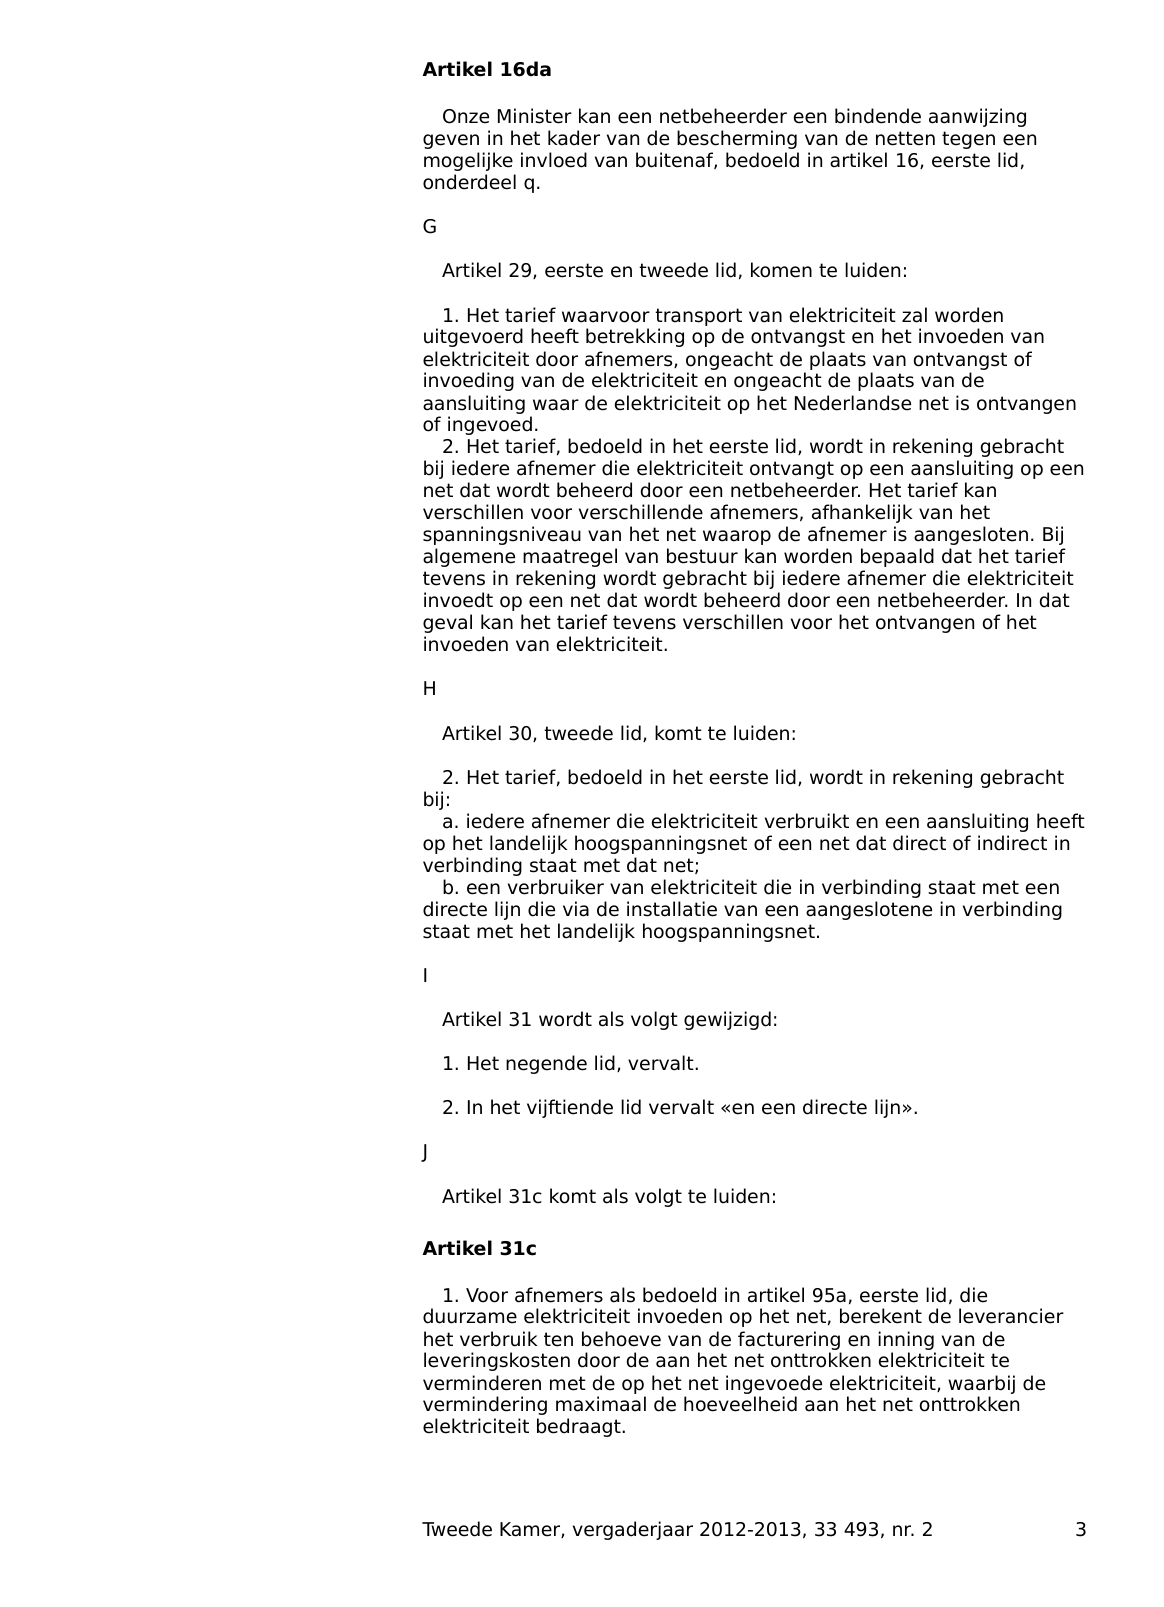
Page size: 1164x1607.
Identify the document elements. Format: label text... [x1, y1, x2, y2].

text 1. Voor afnemers als bedoeld in artikel 95a, eerste lid, die duurzame elektriciteit invoeden op het net, berekent de leverancier het verbruik ten behoeve van de facturering en inning van de leveringskosten door de aan het net onttrokken elektriciteit te verminderen met de op het net ingevoede elektriciteit, waarbij de vermindering maximaal de hoeveelheid aan het net onttrokken elektriciteit bedraagt. [422, 1284, 1087, 1438]
text Artikel 31c komt als volgt te luiden: [422, 1186, 1087, 1207]
text G [422, 216, 1087, 238]
text Artikel 31 wordt als volgt gewijzigd: [422, 1009, 1087, 1031]
text Artikel 30, tweede lid, komt te luiden: [422, 722, 1087, 744]
text 1. Het tarief waarvoor transport van elektriciteit zal worden uitgevoerd heeft betrekking op de ontvangst en het invoeden van elektriciteit door afnemers, ongeacht de plaats van ontvangst of invoeding van de elektriciteit en ongeacht de plaats van de aansluiting waar de elektriciteit op het Nederlandse net is ontvangen of ingevoed. [422, 304, 1087, 436]
text 2. Het tarief, bedoeld in het eerste lid, wordt in rekening gebracht bij: [422, 767, 1087, 811]
text Onze Minister kan een netbeheerder een bindende aanwijzing geven in het kader van de bescherming van de netten tegen een mogelijke invloed van buitenaf, bedoeld in artikel 16, eerste lid, onderdeel q. [422, 106, 1087, 194]
text J [422, 1141, 1087, 1163]
text Artikel 29, eerste en tweede lid, komen te luiden: [422, 260, 1087, 282]
text 2. In het vijftiende lid vervalt «en een directe lijn». [422, 1097, 1087, 1119]
text I [422, 965, 1087, 987]
text b. een verbruiker van elektriciteit die in verbinding staat met een directe lijn die via de installatie van een aangeslotene in verbinding staat met het landelijk hoogspanningsnet. [422, 877, 1087, 942]
subtitle Artikel 16da [422, 59, 1087, 81]
subtitle Artikel 31c [422, 1237, 1087, 1259]
text H [422, 678, 1087, 700]
text 2. Het tarief, bedoeld in het eerste lid, wordt in rekening gebracht bij iedere afnemer die elektriciteit ontvangt op een aansluiting op een net dat wordt beheerd door een netbeheerder. Het tarief kan verschillen voor verschillende afnemers, afhankelijk van het spanningsniveau van het net waarop de afnemer is aangesloten. Bij algemene maatregel van bestuur kan worden bepaald dat het tarief tevens in rekening wordt gebracht bij iedere afnemer die elektriciteit invoedt op een net dat wordt beheerd door een netbeheerder. In dat geval kan het tarief tevens verschillen voor het ontvangen of het invoeden van elektriciteit. [422, 436, 1087, 656]
text 1. Het negende lid, vervalt. [422, 1053, 1087, 1075]
text a. iedere afnemer die elektriciteit verbruikt en een aansluiting heeft op het landelijk hoogspanningsnet of een net dat direct of indirect in verbinding staat met dat net; [422, 811, 1087, 877]
